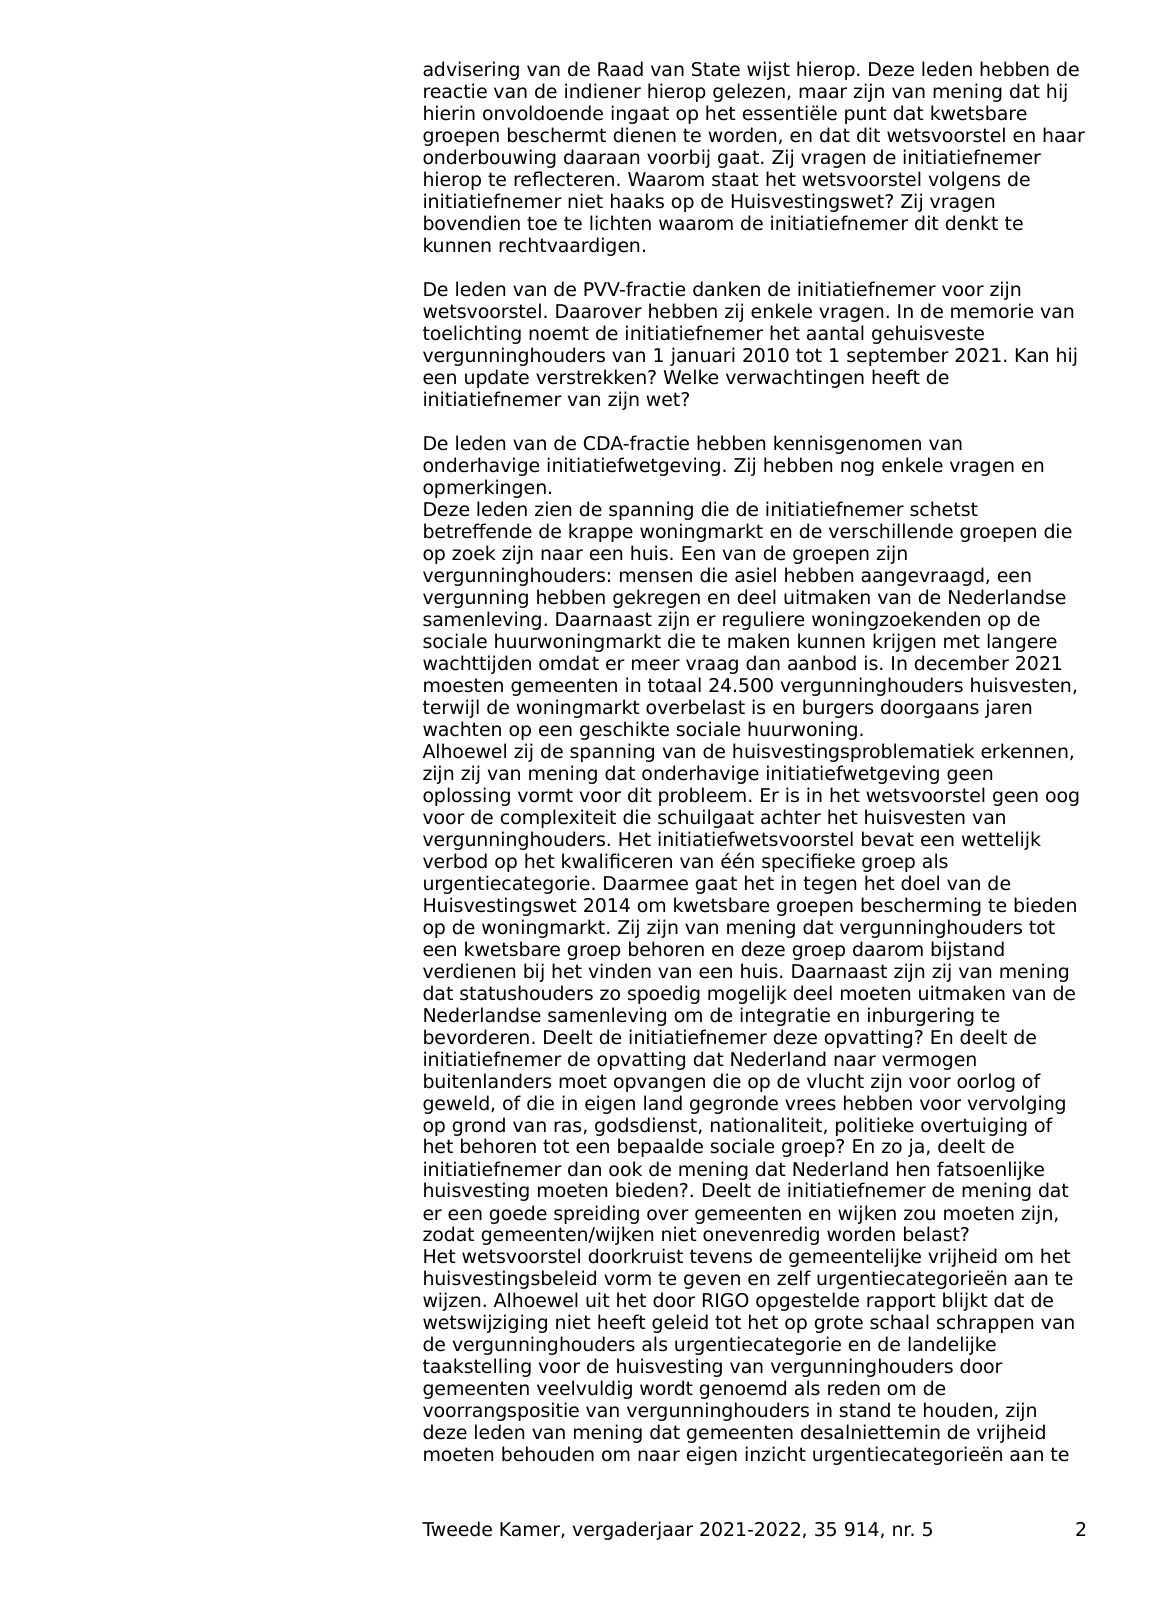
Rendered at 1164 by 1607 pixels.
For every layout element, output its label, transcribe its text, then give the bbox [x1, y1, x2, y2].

text Alhoewel zij de spanning van de huisvestingsproblematiek erkennen, zijn zij van mening dat onderhavige initiatiefwetgeving geen oplossing vormt voor dit probleem. Er is in het wetsvoorstel geen oog voor de complexiteit die schuilgaat achter het huisvesten van vergunninghouders. Het initiatiefwetsvoorstel bevat een wettelijk verbod op het kwalificeren van één specifieke groep als urgentiecategorie. Daarmee gaat het in tegen het doel van de Huisvestingswet 2014 om kwetsbare groepen bescherming te bieden op de woningmarkt. Zij zijn van mening dat vergunninghouders tot een kwetsbare groep behoren en deze groep daarom bijstand verdienen bij het vinden van een huis. Daarnaast zijn zij van mening dat statushouders zo spoedig mogelijk deel moeten uitmaken van de Nederlandse samenleving om de integratie en inburgering te bevorderen. Deelt de initiatiefnemer deze opvatting? En deelt de initiatiefnemer de opvatting dat Nederland naar vermogen buitenlanders moet opvangen die op de vlucht zijn voor oorlog of geweld, of die in eigen land gegronde vrees hebben voor vervolging op grond van ras, godsdienst, nationaliteit, politieke overtuiging of het behoren tot een bepaalde sociale groep? En zo ja, deelt de initiatiefnemer dan ook de mening dat Nederland hen fatsoenlijke huisvesting moeten bieden?. Deelt de initiatiefnemer de mening dat er een goede spreiding over gemeenten en wijken zou moeten zijn, zodat gemeenten/wijken niet onevenredig worden belast? [422, 741, 1087, 1246]
text advisering van de Raad van State wijst hierop. Deze leden hebben de reactie van de indiener hierop gelezen, maar zijn van mening dat hij hierin onvoldoende ingaat op het essentiële punt dat kwetsbare groepen beschermt dienen te worden, en dat dit wetsvoorstel en haar onderbouwing daaraan voorbij gaat. Zij vragen de initiatiefnemer hierop te reflecteren. Waarom staat het wetsvoorstel volgens de initiatiefnemer niet haaks op de Huisvestingswet? Zij vragen bovendien toe te lichten waarom de initiatiefnemer dit denkt te kunnen rechtvaardigen. [422, 59, 1087, 257]
text De leden van de PVV-fractie danken de initiatiefnemer voor zijn wetsvoorstel. Daarover hebben zij enkele vragen. In de memorie van toelichting noemt de initiatiefnemer het aantal gehuisveste vergunninghouders van 1 januari 2010 tot 1 september 2021. Kan hij een update verstrekken? Welke verwachtingen heeft de initiatiefnemer van zijn wet? [422, 279, 1087, 411]
text Deze leden zien de spanning die de initiatiefnemer schetst betreffende de krappe woningmarkt en de verschillende groepen die op zoek zijn naar een huis. Een van de groepen zijn vergunninghouders: mensen die asiel hebben aangevraagd, een vergunning hebben gekregen en deel uitmaken van de Nederlandse samenleving. Daarnaast zijn er reguliere woningzoekenden op de sociale huurwoningmarkt die te maken kunnen krijgen met langere wachttijden omdat er meer vraag dan aanbod is. In december 2021 moesten gemeenten in totaal 24.500 vergunninghouders huisvesten, terwijl de woningmarkt overbelast is en burgers doorgaans jaren wachten op een geschikte sociale huurwoning. [422, 499, 1087, 741]
text Het wetsvoorstel doorkruist tevens de gemeentelijke vrijheid om het huisvestingsbeleid vorm te geven en zelf urgentiecategorieën aan te wijzen. Alhoewel uit het door RIGO opgestelde rapport blijkt dat de wetswijziging niet heeft geleid tot het op grote schaal schrappen van de vergunninghouders als urgentiecategorie en de landelijke taakstelling voor de huisvesting van vergunninghouders door gemeenten veelvuldig wordt genoemd als reden om de voorrangspositie van vergunninghouders in stand te houden, zijn deze leden van mening dat gemeenten desalniettemin de vrijheid moeten behouden om naar eigen inzicht urgentiecategorieën aan te [422, 1246, 1087, 1466]
text De leden van de CDA-fractie hebben kennisgenomen van onderhavige initiatiefwetgeving. Zij hebben nog enkele vragen en opmerkingen. [422, 433, 1087, 499]
